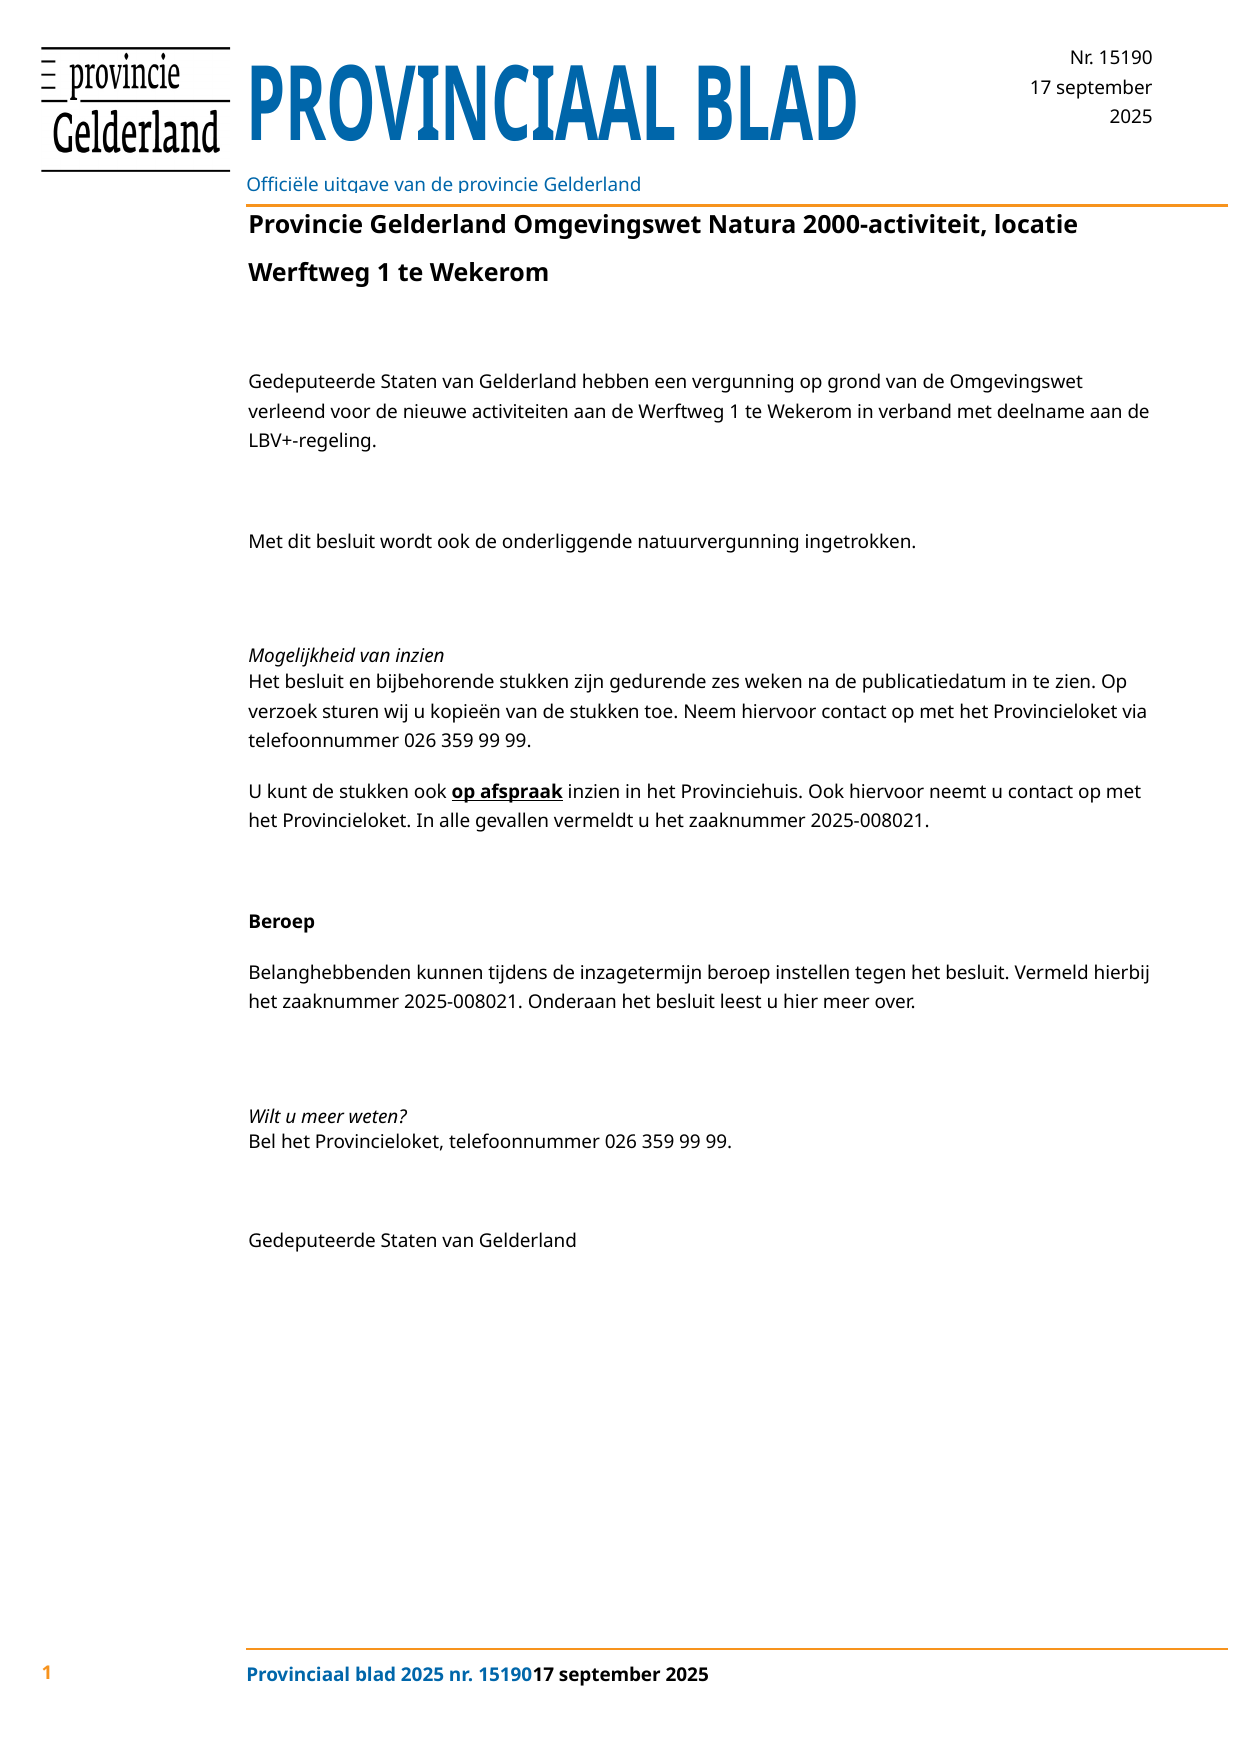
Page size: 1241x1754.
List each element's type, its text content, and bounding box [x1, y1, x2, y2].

text Beroep [248, 908, 1152, 934]
text Gedeputeerde Staten van Gelderland hebben een vergunning op grond van de Omgevingswet verleend voor de nieuwe activiteiten aan de Werftweg 1 te Wekerom in verband met deelname aan de LBV+-regeling. [248, 368, 1152, 453]
text Provincie Gelderland Omgevingswet Natura 2000-activiteit, locatie Werftweg 1 te Wekerom [248, 207, 1152, 288]
picture [41, 47, 231, 172]
text Belanghebbenden kunnen tijdens de inzagetermijn beroep instellen tegen het besluit. Vermeld hierbij het zaaknummer 2025-008021. Onderaan het besluit leest u hier meer over. [248, 959, 1152, 1014]
text Mogelijkheid van inzien [248, 643, 1152, 668]
text U kunt de stukken ook op afspraak inzien in het Provinciehuis. Ook hiervoor neemt u contact op met het Provincieloket. In alle gevallen vermeldt u het zaaknummer 2025-008021. [248, 778, 1152, 833]
text Met dit besluit wordt ook de onderliggende natuurvergunning ingetrokken. [248, 528, 1152, 554]
text Bel het Provincieloket, telefoonnummer 026 359 99 99. [248, 1128, 1152, 1154]
text Wilt u meer weten? [248, 1103, 1152, 1128]
text Gedeputeerde Staten van Gelderland [248, 1227, 1152, 1252]
text Het besluit en bijbehorende stukken zijn gedurende zes weken na de publicatiedatum in te zien. Op verzoek sturen wij u kopieën van de stukken toe. Neem hiervoor contact op met het Provincieloket via telefoonnummer 026 359 99 99. [248, 668, 1152, 753]
